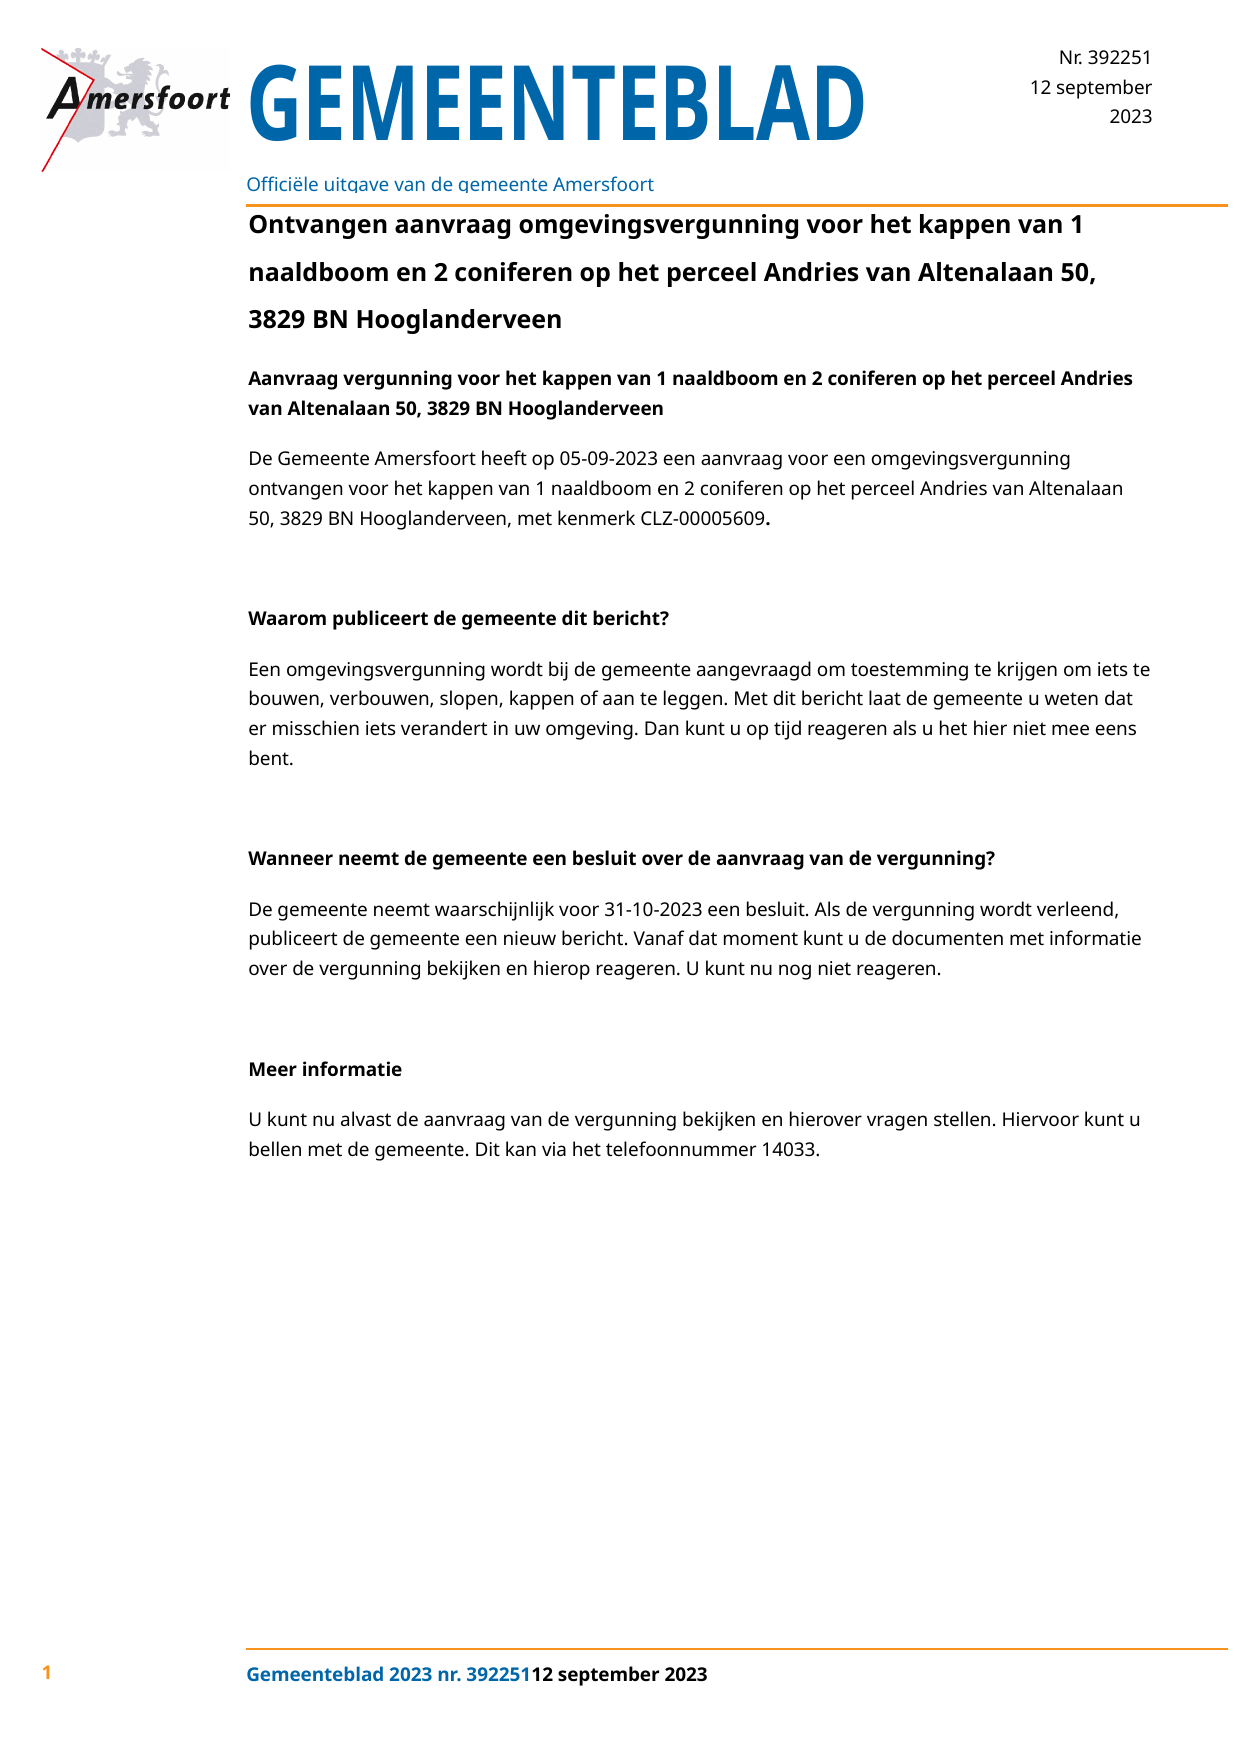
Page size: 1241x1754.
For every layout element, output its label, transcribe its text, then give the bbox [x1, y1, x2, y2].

picture [41, 47, 231, 172]
text Wanneer neemt de gemeente een besluit over de aanvraag van de vergunning? [248, 846, 1152, 871]
text Een omgevingsvergunning wordt bij de gemeente aangevraagd om toestemming te krijgen om iets te bouwen, verbouwen, slopen, kappen of aan te leggen. Met dit bericht laat de gemeente u weten dat er misschien iets verandert in uw omgeving. Dan kunt u op tijd reageren als u het hier niet mee eens bent. [248, 656, 1152, 770]
text De Gemeente Amersfoort heeft op 05-09-2023 een aanvraag voor een omgevingsvergunning ontvangen voor het kappen van 1 naaldboom en 2 coniferen op het perceel Andries van Altenalaan 50, 3829 BN Hooglanderveen, met kenmerk CLZ-00005609. [248, 446, 1152, 530]
text Waarom publiceert de gemeente dit bericht? [248, 606, 1152, 631]
text Ontvangen aanvraag omgevingsvergunning voor het kappen van 1 naaldboom en 2 coniferen op het perceel Andries van Altenalaan 50, 3829 BN Hooglanderveen [248, 207, 1152, 336]
text U kunt nu alvast de aanvraag van de vergunning bekijken en hierover vragen stellen. Hiervoor kunt u bellen met de gemeente. Dit kan via het telefoonnummer 14033. [248, 1106, 1152, 1162]
text De gemeente neemt waarschijnlijk voor 31-10-2023 een besluit. Als de vergunning wordt verleend, publiceert de gemeente een nieuw bericht. Vanaf dat moment kunt u de documenten met informatie over de vergunning bekijken en hierop reageren. U kunt nu nog niet reageren. [248, 896, 1152, 981]
text Aanvraag vergunning voor het kappen van 1 naaldboom en 2 coniferen op het perceel Andries van Altenalaan 50, 3829 BN Hooglanderveen [248, 366, 1152, 421]
text Meer informatie [248, 1056, 1152, 1082]
